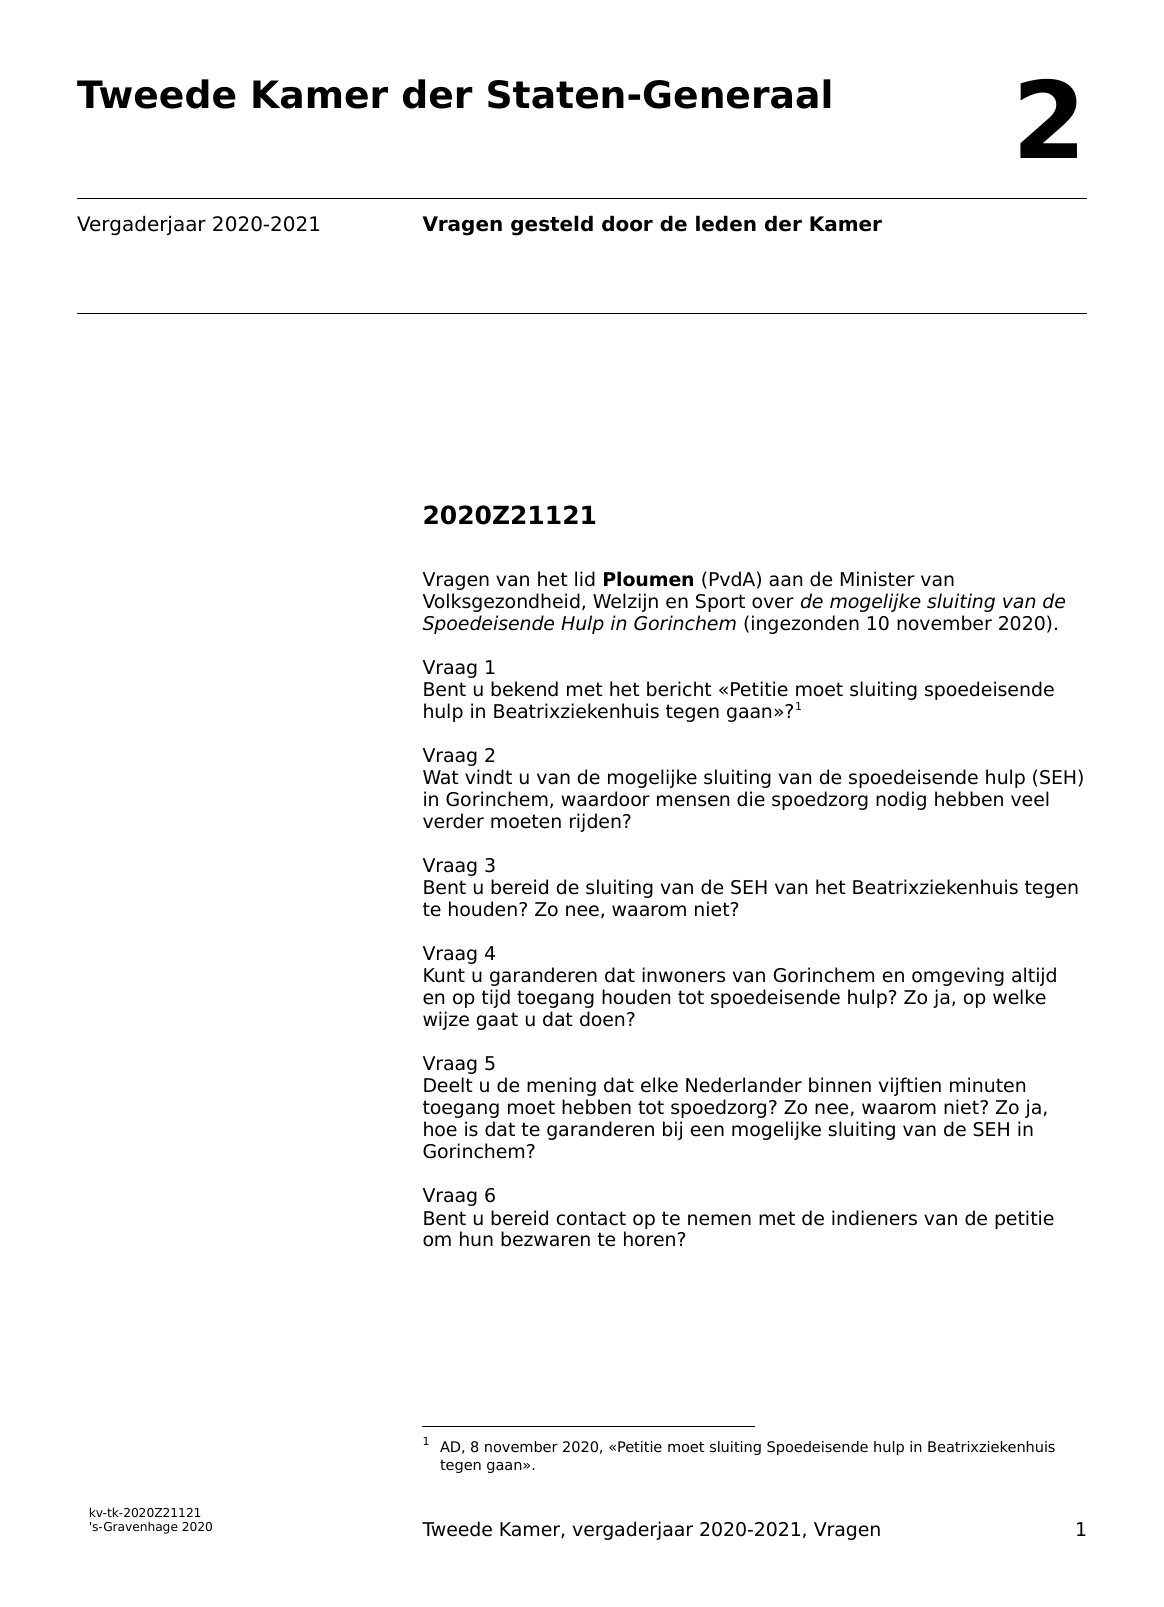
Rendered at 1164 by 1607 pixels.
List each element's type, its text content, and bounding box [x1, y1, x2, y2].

text 2020Z21121 [422, 501, 1087, 531]
text Bent u bekend met het bericht «Petitie moet sluiting spoedeisende hulp in Beatrixziekenhuis tegen gaan»? [422, 679, 1087, 723]
text Vraag 1 [422, 657, 1087, 679]
text Vraag 4 [422, 943, 1087, 965]
table_header Tweede Kamer der Staten-Generaal [77, 59, 886, 198]
text kv-tk-2020Z21121 [88, 1506, 323, 1520]
text AD, 8 november 2020, «Petitie moet sluiting Spoedeisende hulp in Beatrixziekenhuis tegen gaan». [422, 1435, 1087, 1474]
table_cell Vragen gesteld door de leden der Kamer [422, 199, 1087, 313]
table_header 2 [886, 59, 1087, 198]
text Vraag 6 [422, 1185, 1087, 1207]
text Vraag 3 [422, 855, 1087, 877]
text Vragen van het lid Ploumen (PvdA) aan de Minister van Volksgezondheid, Welzijn en Sport over de mogelijke sluiting van de Spoedeisende Hulp in Gorinchem (ingezonden 10 november 2020). [422, 569, 1087, 635]
text 's-Gravenhage 2020 [88, 1520, 323, 1534]
text Vraag 5 [422, 1053, 1087, 1075]
text Vraag 2 [422, 745, 1087, 767]
table_cell Vergaderjaar 2020-2021 [77, 199, 422, 313]
text Wat vindt u van de mogelijke sluiting van de spoedeisende hulp (SEH) in Gorinchem, waardoor mensen die spoedzorg nodig hebben veel verder moeten rijden? [422, 767, 1087, 833]
text Bent u bereid contact op te nemen met de indieners van de petitie om hun bezwaren te horen? [422, 1207, 1087, 1251]
text Deelt u de mening dat elke Nederlander binnen vijftien minuten toegang moet hebben tot spoedzorg? Zo nee, waarom niet? Zo ja, hoe is dat te garanderen bij een mogelijke sluiting van de SEH in Gorinchem? [422, 1075, 1087, 1163]
text Bent u bereid de sluiting van de SEH van het Beatrixziekenhuis tegen te houden? Zo nee, waarom niet? [422, 877, 1087, 921]
text Kunt u garanderen dat inwoners van Gorinchem en omgeving altijd en op tijd toegang houden tot spoedeisende hulp? Zo ja, op welke wijze gaat u dat doen? [422, 965, 1087, 1031]
